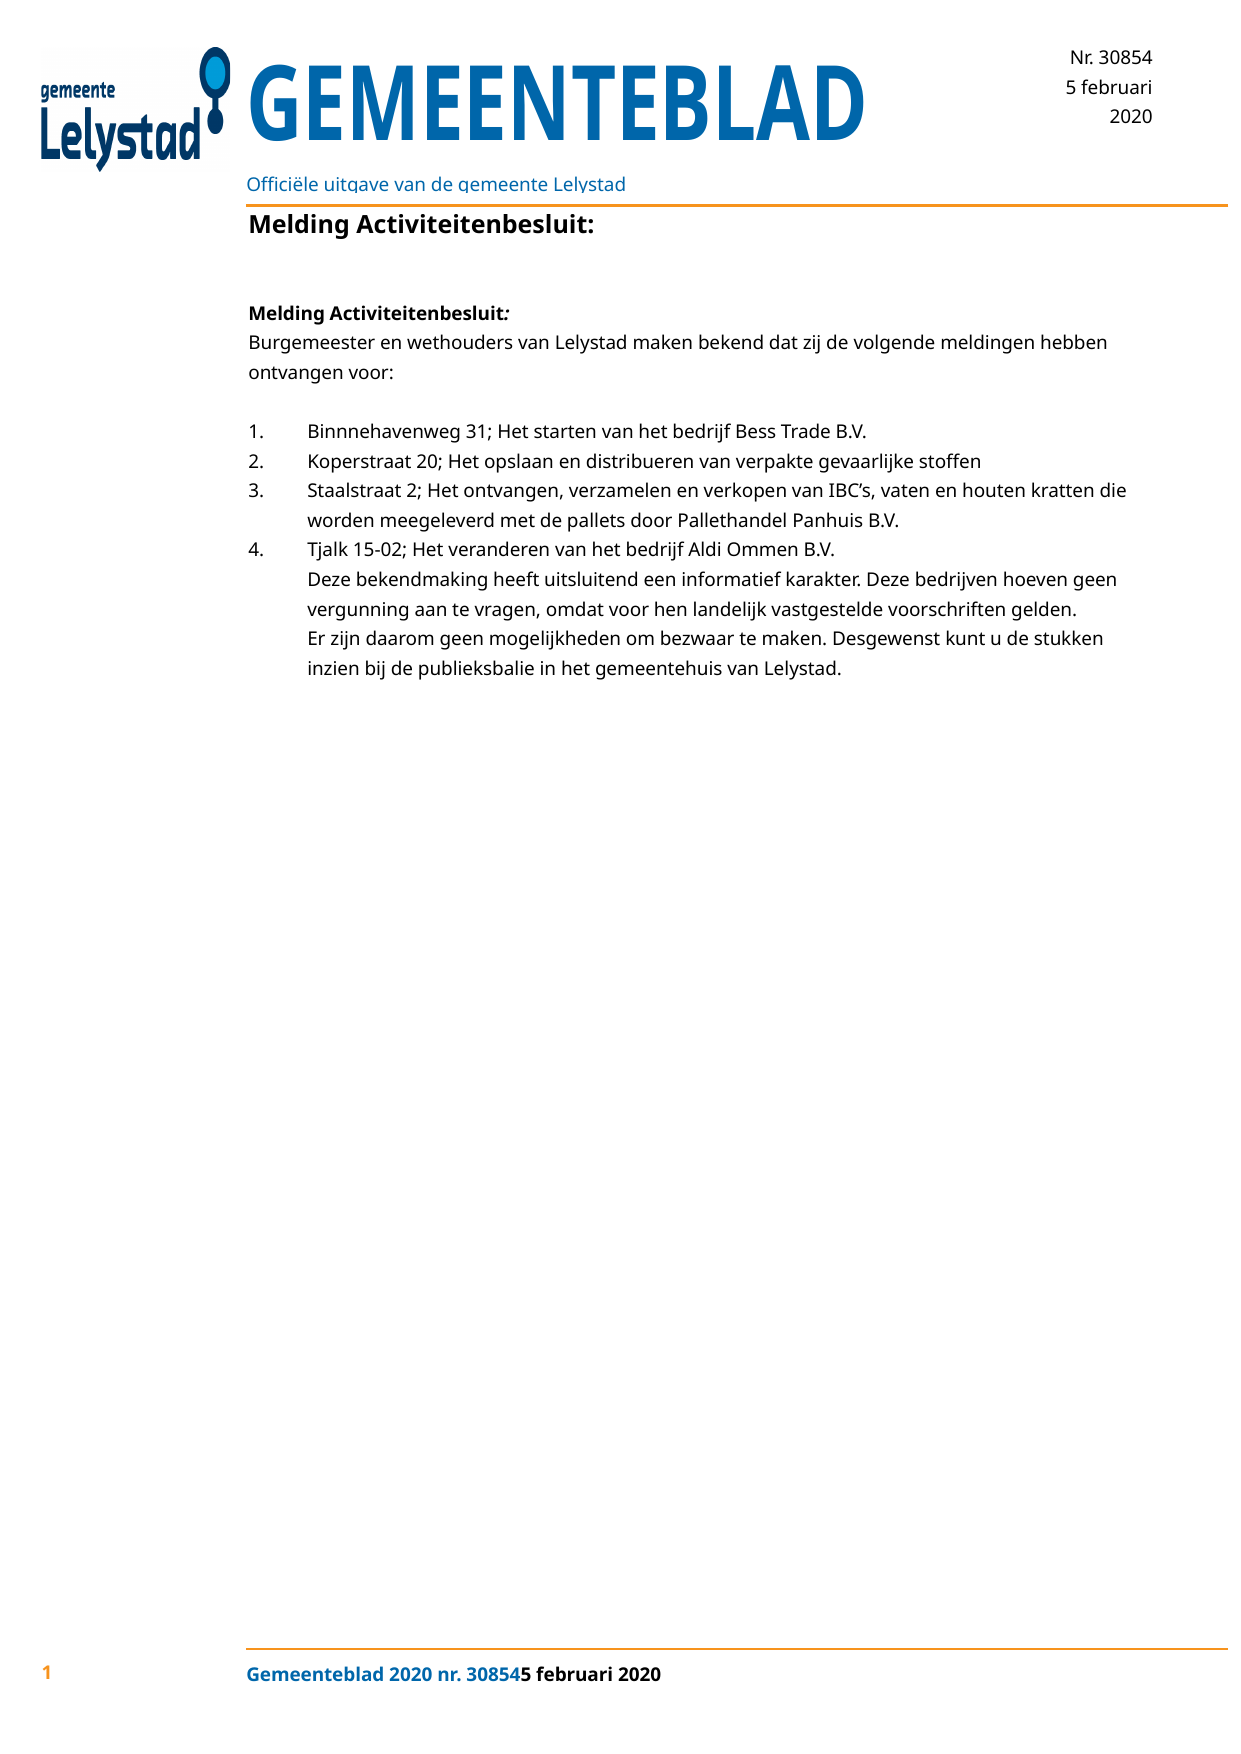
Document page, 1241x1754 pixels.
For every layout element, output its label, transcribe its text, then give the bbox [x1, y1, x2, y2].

list Tjalk 15-02; Het veranderen van het bedrijf Aldi Ommen B.V. [248, 537, 1152, 562]
text Burgemeester en wethouders van Lelystad maken bekend dat zij de volgende meldingen hebben ontvangen voor: [248, 329, 1152, 385]
list Staalstraat 2; Het ontvangen, verzamelen en verkopen van IBC’s, vaten en houten kratten die worden meegeleverd met de pallets door Pallethandel Panhuis B.V. [248, 477, 1152, 533]
text Melding Activiteitenbesluit: [248, 207, 1152, 241]
picture [41, 47, 231, 172]
list Er zijn daarom geen mogelijkheden om bezwaar te maken. Desgewenst kunt u de stukken inzien bij de publieksbalie in het gemeentehuis van Lelystad. [248, 625, 1152, 681]
list Deze bekendmaking heeft uitsluitend een informatief karakter. Deze bedrijven hoeven geen vergunning aan te vragen, omdat voor hen landelijk vastgestelde voorschriften gelden. [248, 566, 1152, 621]
list Koperstraat 20; Het opslaan en distribueren van verpakte gevaarlijke stoffen [248, 448, 1152, 473]
text Melding Activiteitenbesluit: [248, 300, 1152, 326]
list Binnnehavenweg 31; Het starten van het bedrijf Bess Trade B.V. [248, 418, 1152, 444]
